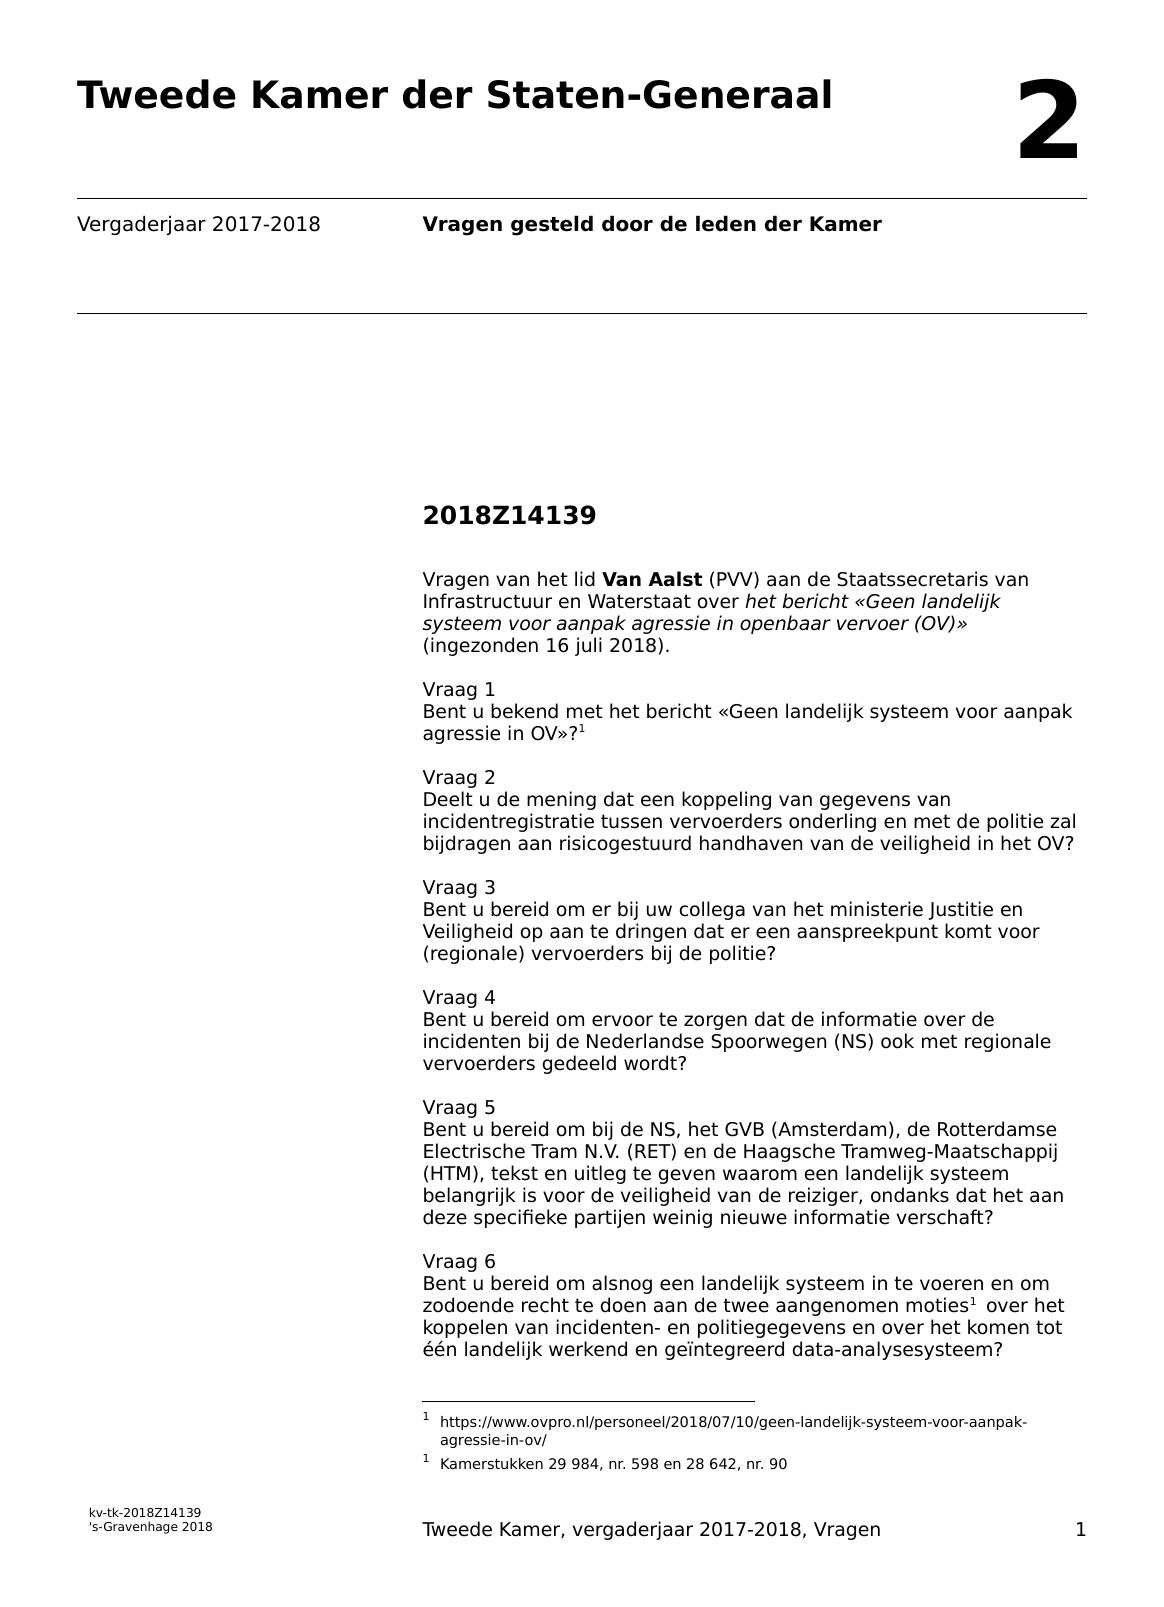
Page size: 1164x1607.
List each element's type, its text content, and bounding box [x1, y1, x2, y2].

table_header 2 [886, 59, 1087, 198]
text Vraag 1 [422, 679, 1087, 701]
text Vraag 6 [422, 1251, 1087, 1273]
text Bent u bekend met het bericht «Geen landelijk systeem voor aanpak agressie in OV»? [422, 701, 1087, 745]
text Vraag 3 [422, 877, 1087, 899]
table_cell Vergaderjaar 2017-2018 [77, 199, 422, 313]
table_header Tweede Kamer der Staten-Generaal [77, 59, 886, 198]
text Vragen van het lid Van Aalst (PVV) aan de Staatssecretaris van Infrastructuur en Waterstaat over het bericht «Geen landelijk systeem voor aanpak agressie in openbaar vervoer (OV)» (ingezonden 16 juli 2018). [422, 569, 1087, 657]
text Bent u bereid om alsnog een landelijk systeem in te voeren en om zodoende recht te doen aan de twee aangenomen moties over het koppelen van incidenten- en politiegegevens en over het komen tot één landelijk werkend en geïntegreerd data-analysesysteem? [422, 1273, 1087, 1361]
text Bent u bereid om bij de NS, het GVB (Amsterdam), de Rotterdamse Electrische Tram N.V. (RET) en de Haagsche Tramweg-Maatschappij (HTM), tekst en uitleg te geven waarom een landelijk systeem belangrijk is voor de veiligheid van de reiziger, ondanks dat het aan deze specifieke partijen weinig nieuwe informatie verschaft? [422, 1119, 1087, 1229]
text https://www.ovpro.nl/personeel/2018/07/10/geen-landelijk-systeem-voor-aanpak-agressie-in-ov/ [422, 1410, 1087, 1449]
text 's-Gravenhage 2018 [88, 1520, 323, 1534]
table_cell Vragen gesteld door de leden der Kamer [422, 199, 1087, 313]
text Deelt u de mening dat een koppeling van gegevens van incidentregistratie tussen vervoerders onderling en met de politie zal bijdragen aan risicogestuurd handhaven van de veiligheid in het OV? [422, 789, 1087, 855]
text Bent u bereid om ervoor te zorgen dat de informatie over de incidenten bij de Nederlandse Spoorwegen (NS) ook met regionale vervoerders gedeeld wordt? [422, 1009, 1087, 1075]
text Vraag 4 [422, 987, 1087, 1009]
text Bent u bereid om er bij uw collega van het ministerie Justitie en Veiligheid op aan te dringen dat er een aanspreekpunt komt voor (regionale) vervoerders bij de politie? [422, 899, 1087, 965]
text 2018Z14139 [422, 501, 1087, 531]
text kv-tk-2018Z14139 [88, 1506, 323, 1520]
text Vraag 5 [422, 1097, 1087, 1119]
text Vraag 2 [422, 767, 1087, 789]
text Kamerstukken 29 984, nr. 598 en 28 642, nr. 90 [422, 1452, 1087, 1474]
